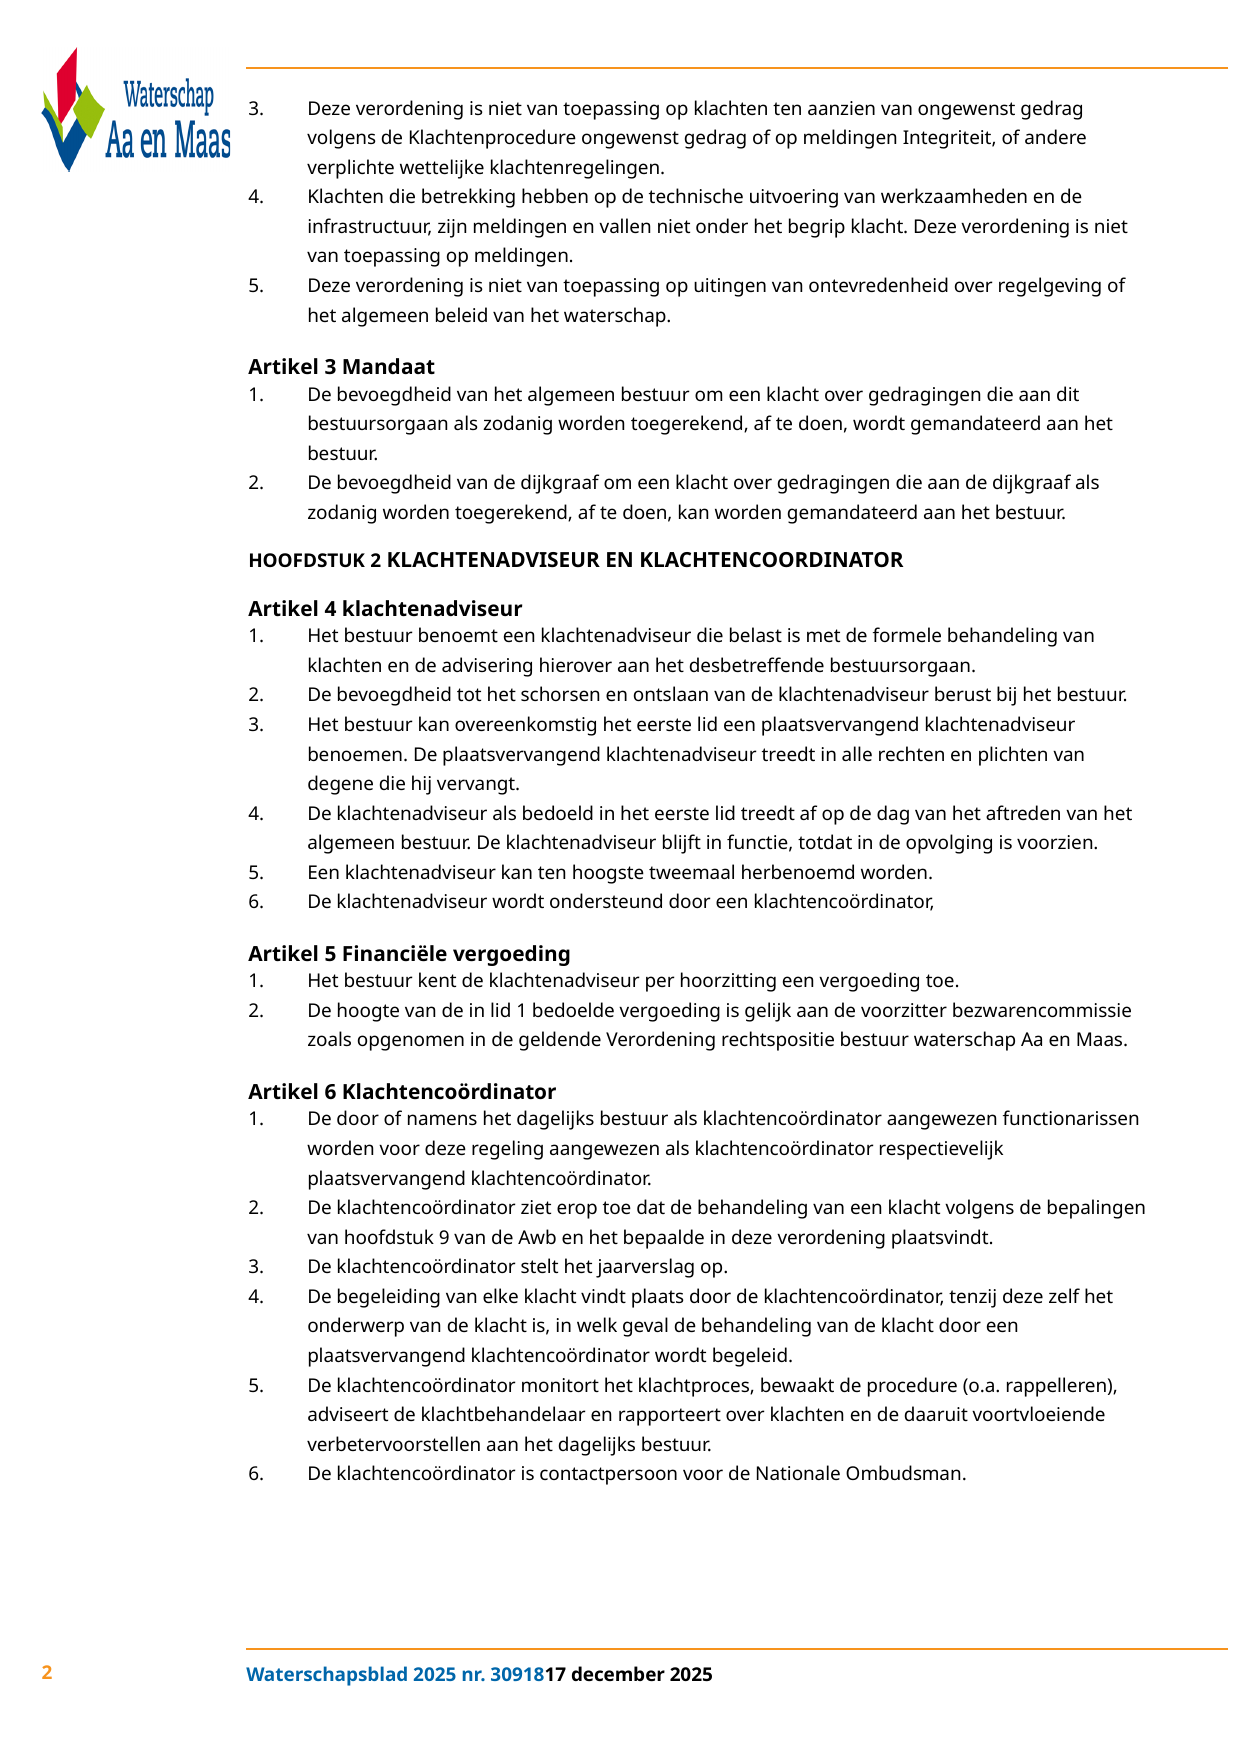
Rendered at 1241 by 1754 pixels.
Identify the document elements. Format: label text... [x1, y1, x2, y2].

list Het bestuur kent de klachtenadviseur per hoorzitting een vergoeding toe. [248, 967, 1152, 993]
text HOOFDSTUK 2 KLACHTENADVISEUR EN KLACHTENCOORDINATOR [248, 545, 1152, 573]
text Artikel 3 Mandaat [248, 352, 1152, 381]
text Artikel 4 klachtenadviseur [248, 594, 1152, 622]
list De klachtenadviseur als bedoeld in het eerste lid treedt af op de dag van het aftreden van het algemeen bestuur. De klachtenadviseur blijft in functie, totdat in de opvolging is voorzien. [248, 800, 1152, 855]
list Een klachtenadviseur kan ten hoogste tweemaal herbenoemd worden. [248, 859, 1152, 885]
list De bevoegdheid van de dijkgraaf om een klacht over gedragingen die aan de dijkgraaf als zodanig worden toegerekend, af te doen, kan worden gemandateerd aan het bestuur. [248, 469, 1152, 525]
list Het bestuur kan overeenkomstig het eerste lid een plaatsvervangend klachtenadviseur benoemen. De plaatsvervangend klachtenadviseur treedt in alle rechten en plichten van degene die hij vervangt. [248, 711, 1152, 796]
list Deze verordening is niet van toepassing op uitingen van ontevredenheid over regelgeving of het algemeen beleid van het waterschap. [248, 272, 1152, 328]
list De bevoegdheid tot het schorsen en ontslaan van de klachtenadviseur berust bij het bestuur. [248, 682, 1152, 707]
list De door of namens het dagelijks bestuur als klachtencoördinator aangewezen functionarissen worden voor deze regeling aangewezen als klachtencoördinator respectievelijk plaatsvervangend klachtencoördinator. [248, 1106, 1152, 1190]
list Klachten die betrekking hebben op de technische uitvoering van werkzaamheden en de infrastructuur, zijn meldingen en vallen niet onder het begrip klacht. Deze verordening is niet van toepassing op meldingen. [248, 183, 1152, 268]
list Deze verordening is niet van toepassing op klachten ten aanzien van ongewenst gedrag volgens de Klachtenprocedure ongewenst gedrag of op meldingen Integriteit, of andere verplichte wettelijke klachtenregelingen. [248, 95, 1152, 180]
picture [41, 47, 231, 172]
text Artikel 5 Financiële vergoeding [248, 939, 1152, 967]
text Artikel 6 Klachtencoördinator [248, 1077, 1152, 1106]
list De klachtenadviseur wordt ondersteund door een klachtencoördinator, [248, 889, 1152, 914]
list De klachtencoördinator monitort het klachtproces, bewaakt de procedure (o.a. rappelleren), adviseert de klachtbehandelaar en rapporteert over klachten en de daaruit voortvloeiende verbetervoorstellen aan het dagelijks bestuur. [248, 1372, 1152, 1457]
list Het bestuur benoemt een klachtenadviseur die belast is met de formele behandeling van klachten en de advisering hierover aan het desbetreffende bestuursorgaan. [248, 622, 1152, 678]
list De bevoegdheid van het algemeen bestuur om een klacht over gedragingen die aan dit bestuursorgaan als zodanig worden toegerekend, af te doen, wordt gemandateerd aan het bestuur. [248, 381, 1152, 466]
list De begeleiding van elke klacht vindt plaats door de klachtencoördinator, tenzij deze zelf het onderwerp van de klacht is, in welk geval de behandeling van de klacht door een plaatsvervangend klachtencoördinator wordt begeleid. [248, 1283, 1152, 1368]
list De klachtencoördinator ziet erop toe dat de behandeling van een klacht volgens de bepalingen van hoofdstuk 9 van de Awb en het bepaalde in deze verordening plaatsvindt. [248, 1194, 1152, 1249]
list De klachtencoördinator is contactpersoon voor de Nationale Ombudsman. [248, 1461, 1152, 1486]
list De hoogte van de in lid 1 bedoelde vergoeding is gelijk aan de voorzitter bezwarencommissie zoals opgenomen in de geldende Verordening rechtspositie bestuur waterschap Aa en Maas. [248, 997, 1152, 1052]
list De klachtencoördinator stelt het jaarverslag op. [248, 1253, 1152, 1279]
